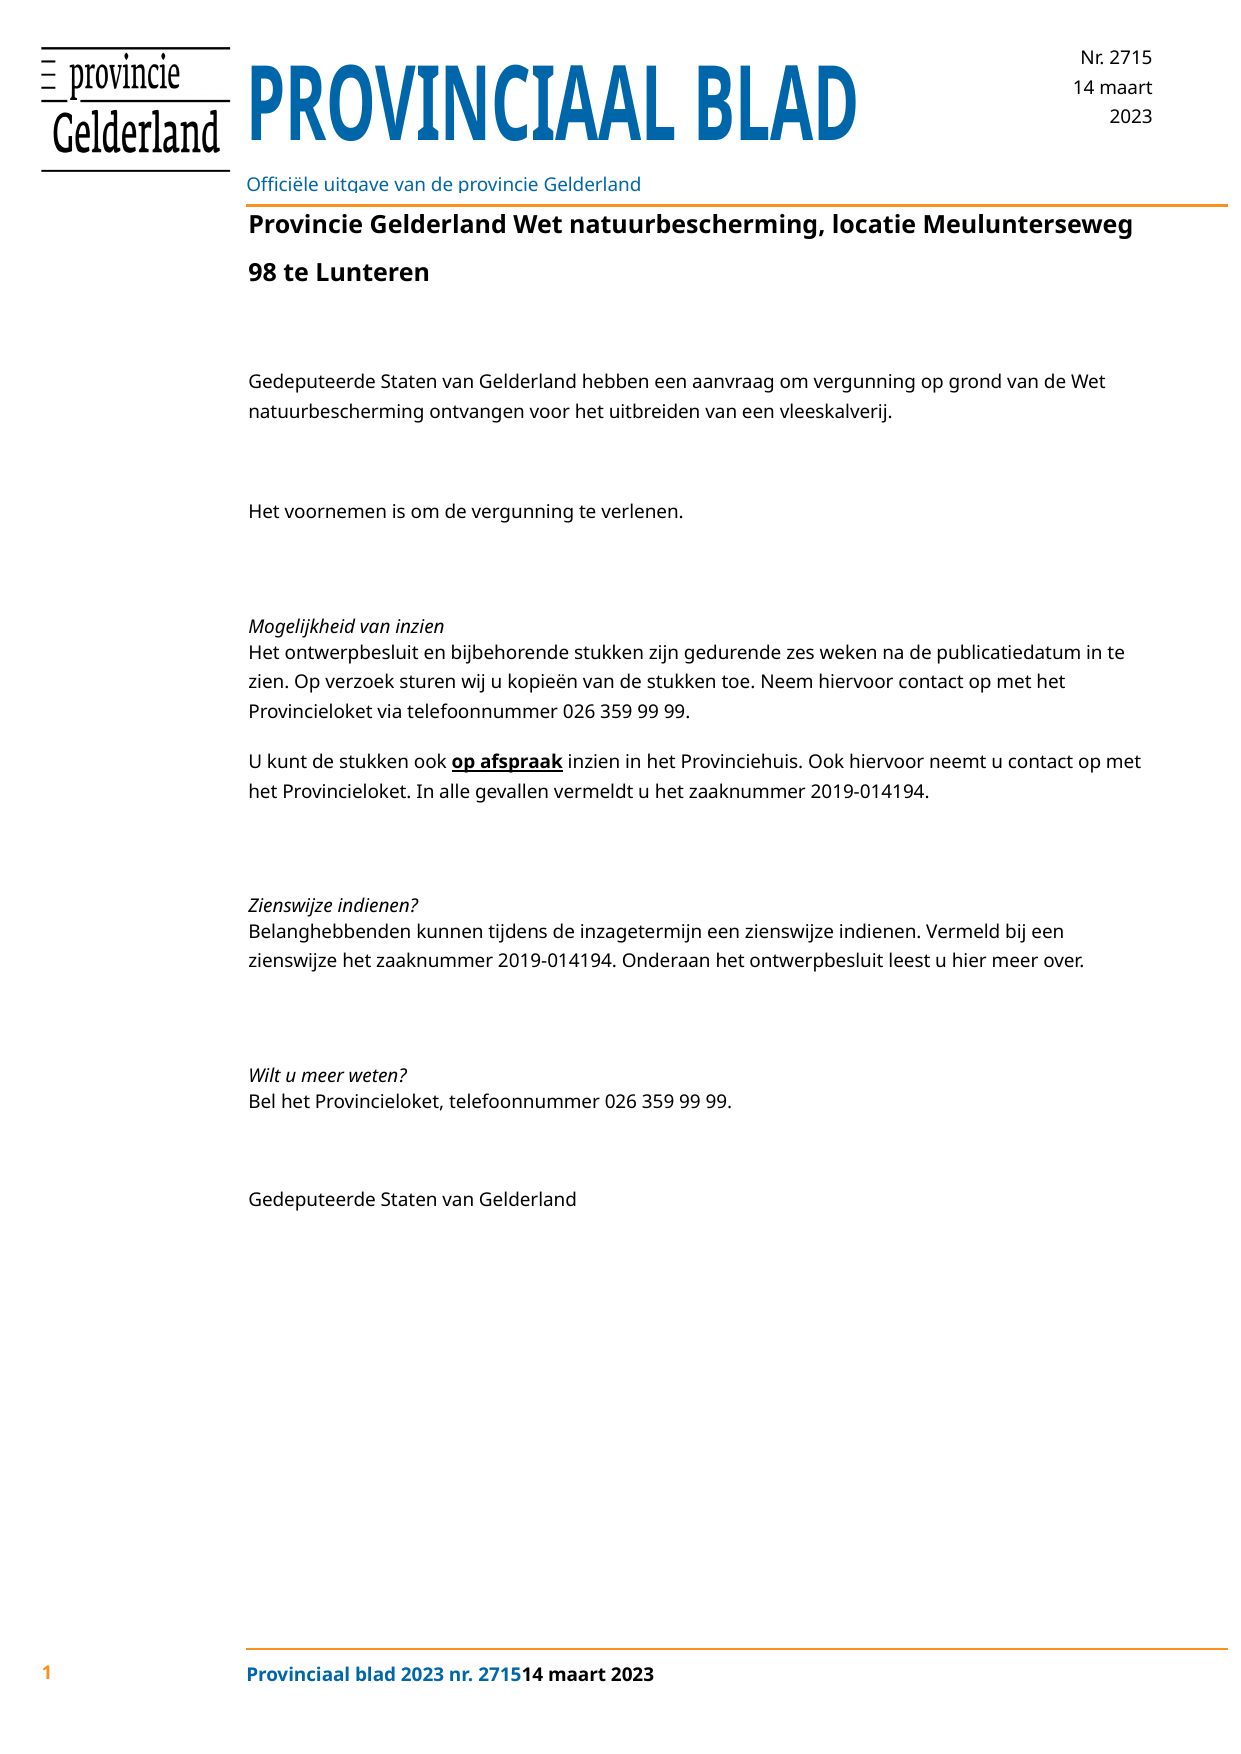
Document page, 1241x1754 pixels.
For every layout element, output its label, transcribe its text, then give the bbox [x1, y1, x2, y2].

text Mogelijkheid van inzien [248, 613, 1152, 639]
text Belanghebbenden kunnen tijdens de inzagetermijn een zienswijze indienen. Vermeld bij een zienswijze het zaaknummer 2019-014194. Onderaan het ontwerpbesluit leest u hier meer over. [248, 918, 1152, 973]
text Bel het Provincieloket, telefoonnummer 026 359 99 99. [248, 1088, 1152, 1113]
text Gedeputeerde Staten van Gelderland [248, 1186, 1152, 1212]
text Het ontwerpbesluit en bijbehorende stukken zijn gedurende zes weken na de publicatiedatum in te zien. Op verzoek sturen wij u kopieën van de stukken toe. Neem hiervoor contact op met het Provincieloket via telefoonnummer 026 359 99 99. [248, 639, 1152, 724]
text Zienswijze indienen? [248, 892, 1152, 918]
text Gedeputeerde Staten van Gelderland hebben een aanvraag om vergunning op grond van de Wet natuurbescherming ontvangen voor het uitbreiden van een vleeskalverij. [248, 368, 1152, 424]
text Wilt u meer weten? [248, 1062, 1152, 1088]
text U kunt de stukken ook op afspraak inzien in het Provinciehuis. Ook hiervoor neemt u contact op met het Provincieloket. In alle gevallen vermeldt u het zaaknummer 2019-014194. [248, 748, 1152, 804]
text Provincie Gelderland Wet natuurbescherming, locatie Meulunterseweg 98 te Lunteren [248, 207, 1152, 288]
text Het voornemen is om de vergunning te verlenen. [248, 499, 1152, 524]
picture [41, 47, 231, 172]
